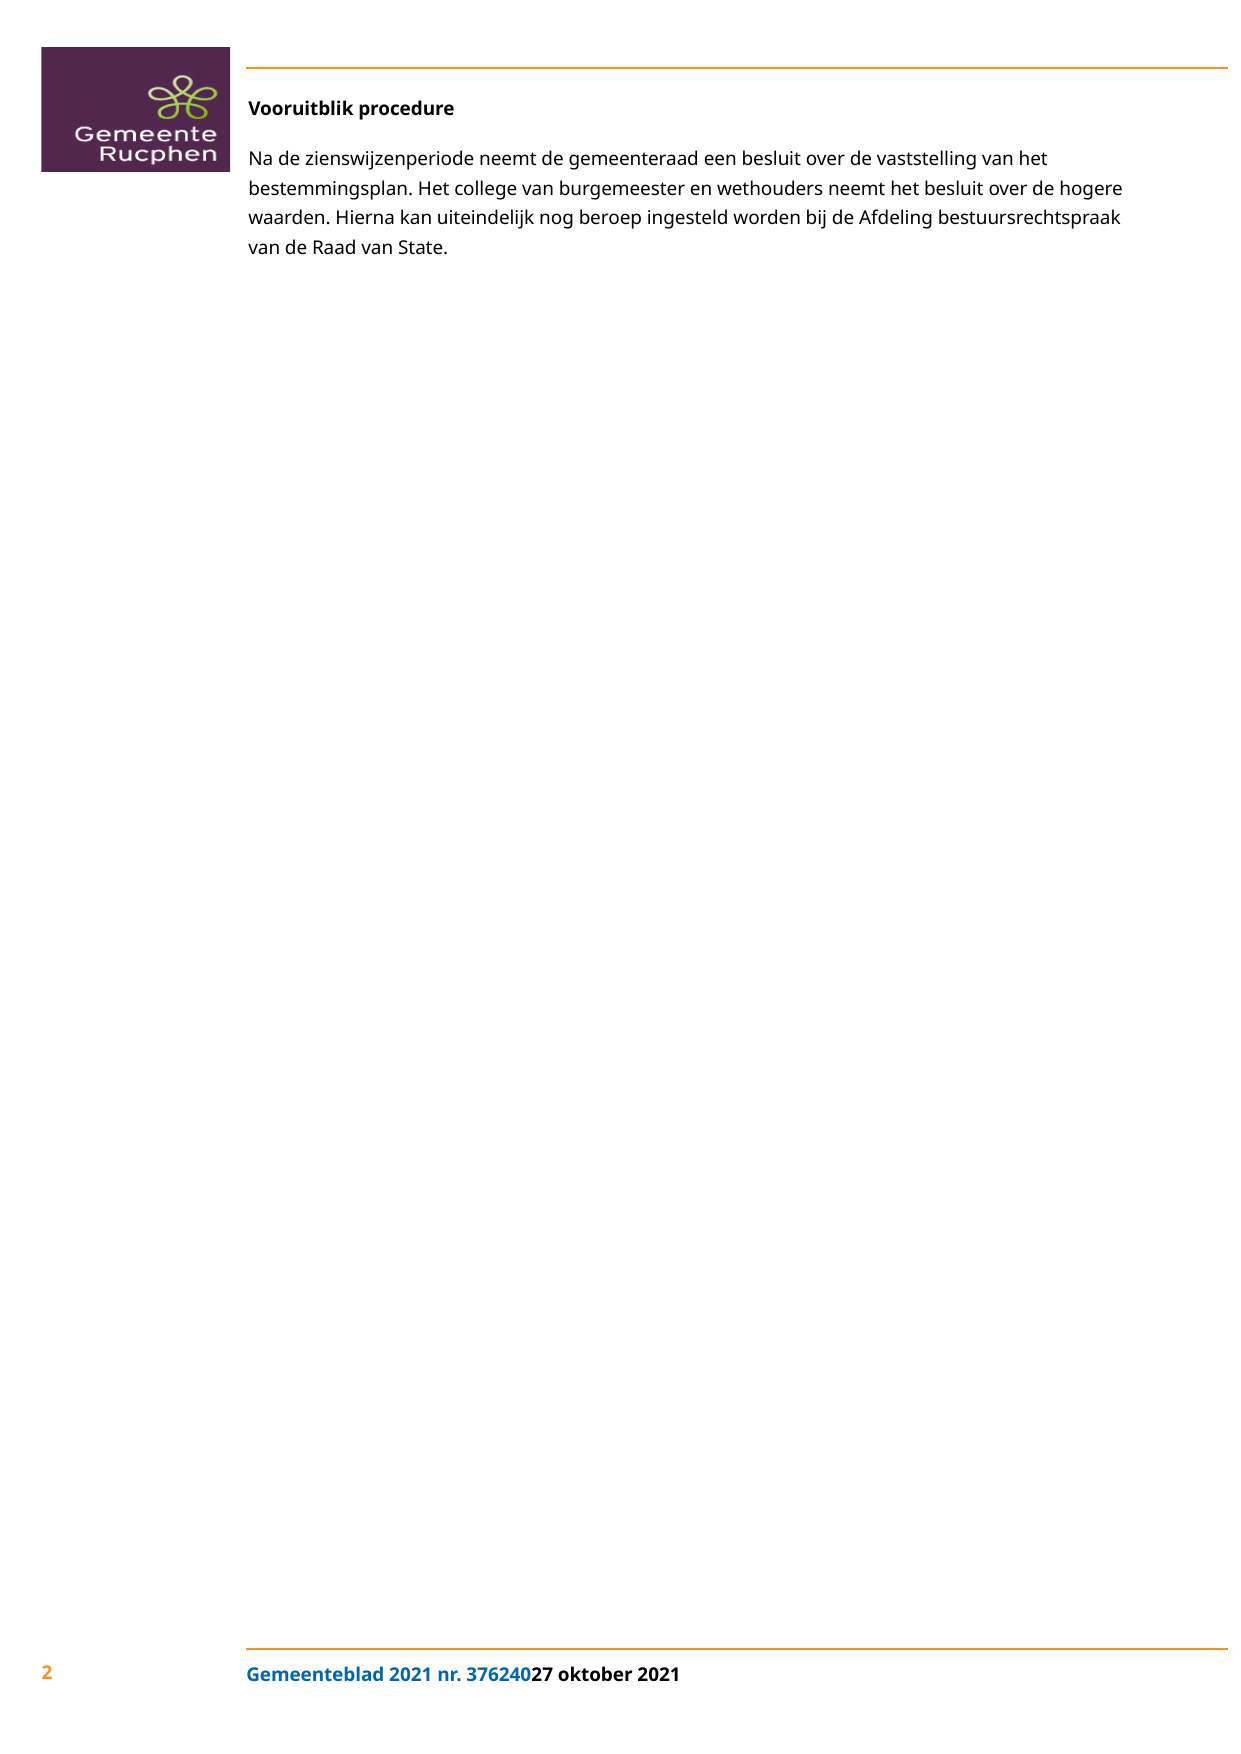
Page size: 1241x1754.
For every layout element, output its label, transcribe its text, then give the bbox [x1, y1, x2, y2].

text Vooruitblik procedure [248, 95, 1152, 121]
text Na de zienswijzenperiode neemt de gemeenteraad een besluit over de vaststelling van het bestemmingsplan. Het college van burgemeester en wethouders neemt het besluit over de hogere waarden. Hierna kan uiteindelijk nog beroep ingesteld worden bij de Afdeling bestuursrechtspraak van de Raad van State. [248, 145, 1152, 260]
picture [41, 47, 231, 172]
